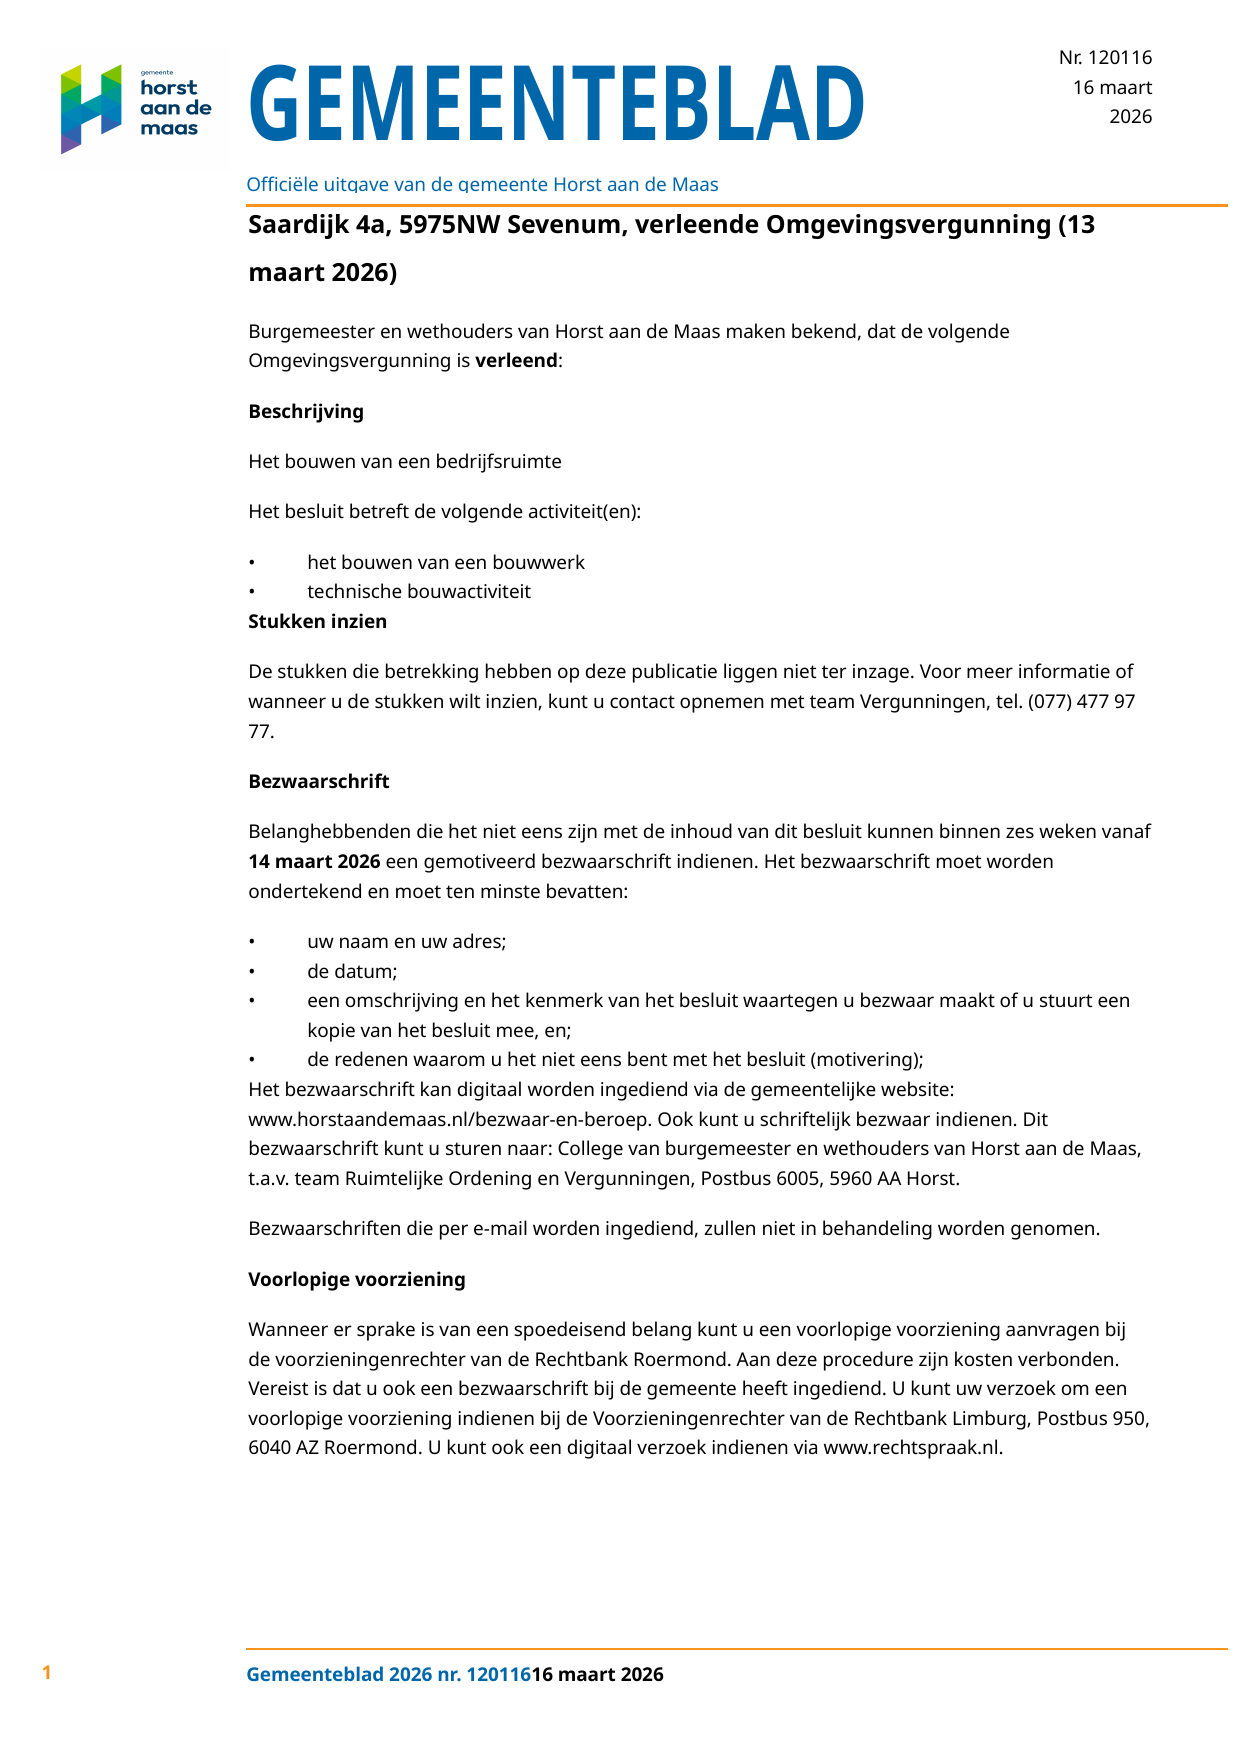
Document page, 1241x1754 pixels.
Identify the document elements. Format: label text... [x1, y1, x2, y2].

text Wanneer er sprake is van een spoedeisend belang kunt u een voorlopige voorziening aanvragen bij de voorzieningenrechter van de Rechtbank Roermond. Aan deze procedure zijn kosten verbonden. Vereist is dat u ook een bezwaarschrift bij de gemeente heeft ingediend. U kunt uw verzoek om een voorlopige voorziening indienen bij de Voorzieningenrechter van de Rechtbank Limburg, Postbus 950, 6040 AZ Roermond. U kunt ook een digitaal verzoek indienen via www.rechtspraak.nl. [248, 1316, 1152, 1460]
text Bezwaarschriften die per e-mail worden ingediend, zullen niet in behandeling worden genomen. [248, 1215, 1152, 1241]
list een omschrijving en het kenmerk van het besluit waartegen u bezwaar maakt of u stuurt een kopie van het besluit mee, en; [248, 987, 1152, 1043]
text Beschrijving [248, 398, 1152, 424]
list uw naam en uw adres; [248, 928, 1152, 954]
list de datum; [248, 958, 1152, 984]
text Voorlopige voorziening [248, 1266, 1152, 1292]
text De stukken die betrekking hebben op deze publicatie liggen niet ter inzage. Voor meer informatie of wanneer u de stukken wilt inzien, kunt u contact opnemen met team Vergunningen, tel. (077) 477 97 77. [248, 659, 1152, 744]
list de redenen waarom u het niet eens bent met het besluit (motivering); [248, 1047, 1152, 1072]
text Stukken inzien [248, 608, 1152, 634]
text Het besluit betreft de volgende activiteit(en): [248, 499, 1152, 524]
text Het bezwaarschrift kan digitaal worden ingediend via de gemeentelijke website: www.horstaandemaas.nl/bezwaar-en-beroep. Ook kunt u schriftelijk bezwaar indienen. Dit bezwaarschrift kunt u sturen naar: College van burgemeester en wethouders van Horst aan de Maas, t.a.v. team Ruimtelijke Ordening en Vergunningen, Postbus 6005, 5960 AA Horst. [248, 1076, 1152, 1191]
text Het bouwen van een bedrijfsruimte [248, 448, 1152, 474]
text Burgemeester en wethouders van Horst aan de Maas maken bekend, dat de volgende Omgevingsvergunning is verleend: [248, 318, 1152, 373]
list technische bouwactiviteit [248, 579, 1152, 604]
picture [41, 47, 231, 172]
text Belanghebbenden die het niet eens zijn met de inhoud van dit besluit kunnen binnen zes weken vanaf 14 maart 2026 een gemotiveerd bezwaarschrift indienen. Het bezwaarschrift moet worden ondertekend en moet ten minste bevatten: [248, 819, 1152, 904]
list het bouwen van een bouwwerk [248, 549, 1152, 575]
text Saardijk 4a, 5975NW Sevenum, verleende Omgevingsvergunning (13 maart 2026) [248, 207, 1152, 288]
text Bezwaarschrift [248, 768, 1152, 794]
